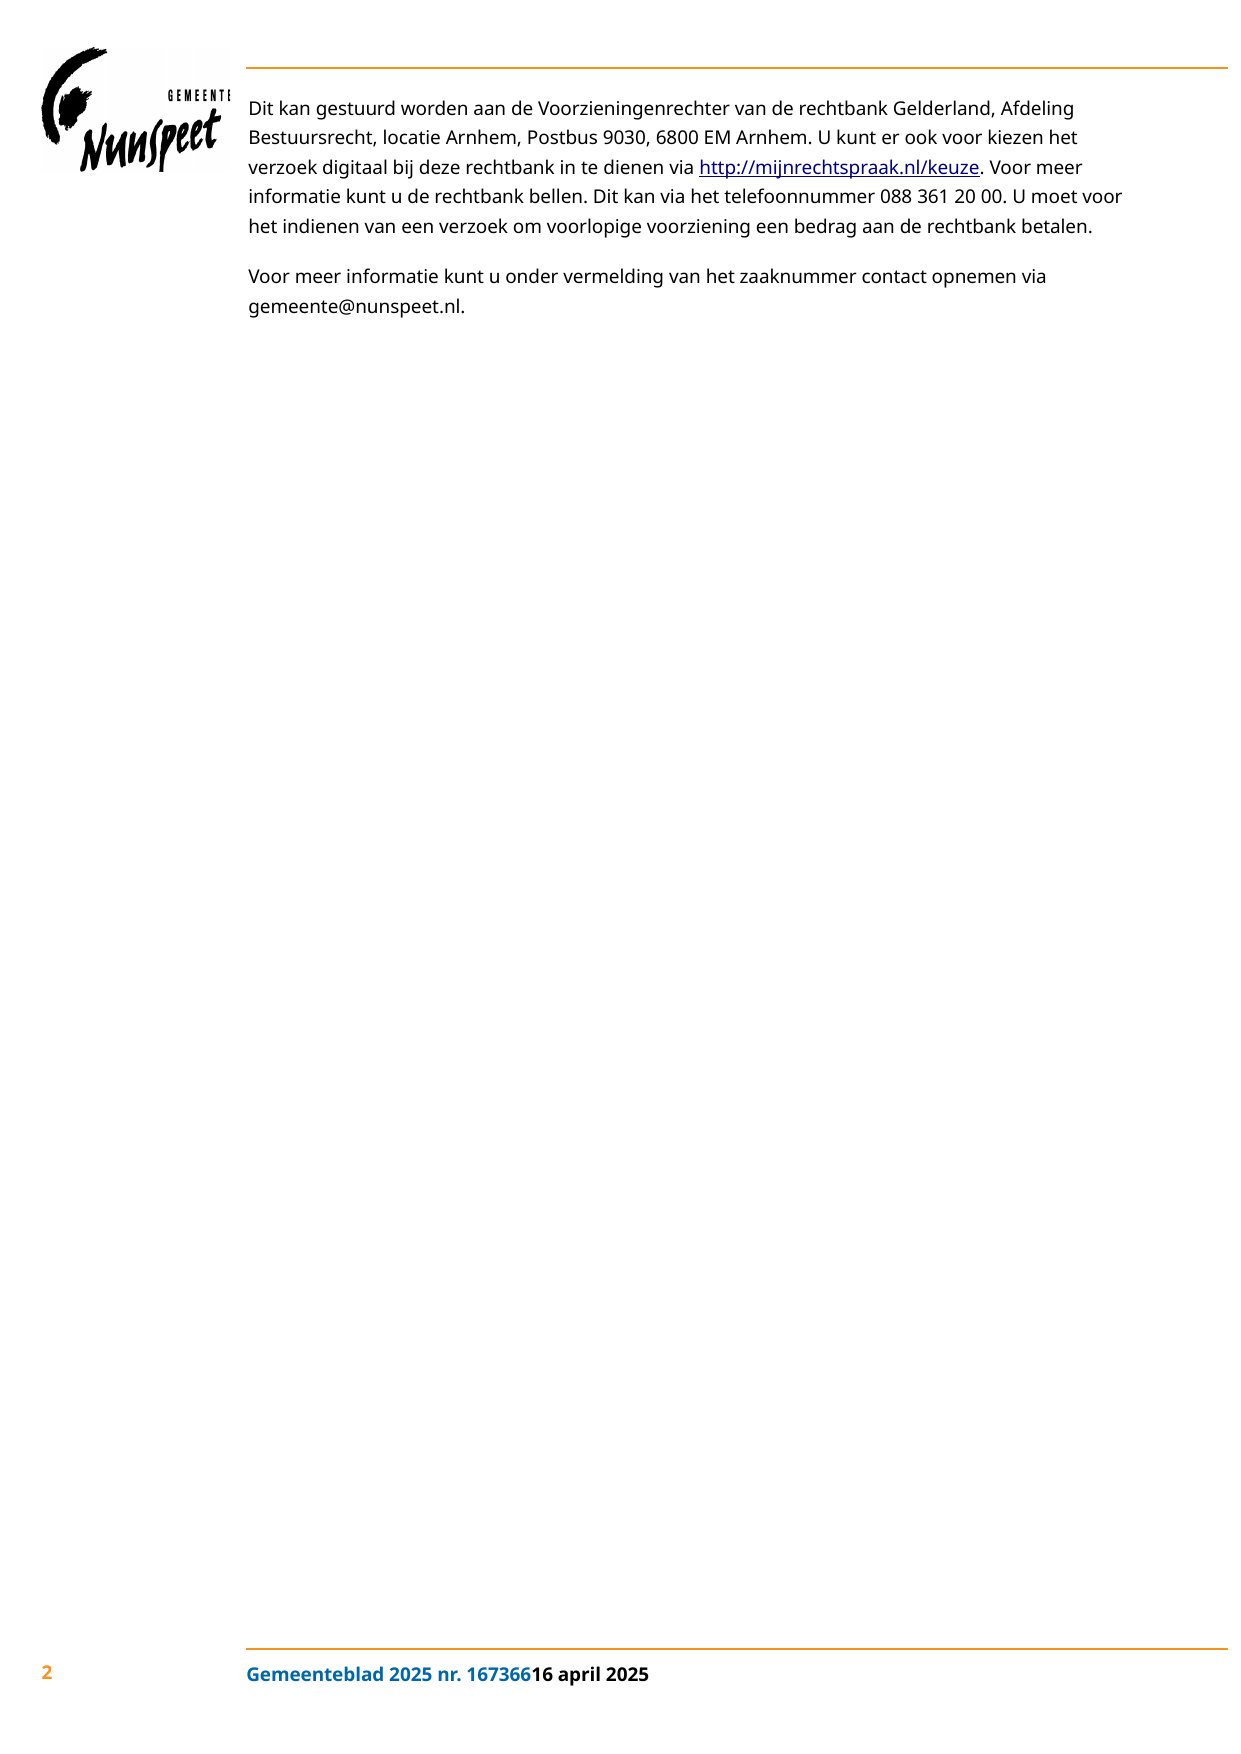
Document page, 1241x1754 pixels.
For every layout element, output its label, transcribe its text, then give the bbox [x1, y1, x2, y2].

picture [41, 47, 231, 172]
text Voor meer informatie kunt u onder vermelding van het zaaknummer contact opnemen via gemeente@nunspeet.nl. [248, 263, 1152, 319]
text Dit kan gestuurd worden aan de Voorzieningenrechter van de rechtbank Gelderland, Afdeling Bestuursrecht, locatie Arnhem, Postbus 9030, 6800 EM Arnhem. U kunt er ook voor kiezen het verzoek digitaal bij deze rechtbank in te dienen via http://mijnrechtspraak.nl/keuze. Voor meer informatie kunt u de rechtbank bellen. Dit kan via het telefoonnummer 088 361 20 00. U moet voor het indienen van een verzoek om voorlopige voorziening een bedrag aan de rechtbank betalen. [248, 95, 1152, 239]
